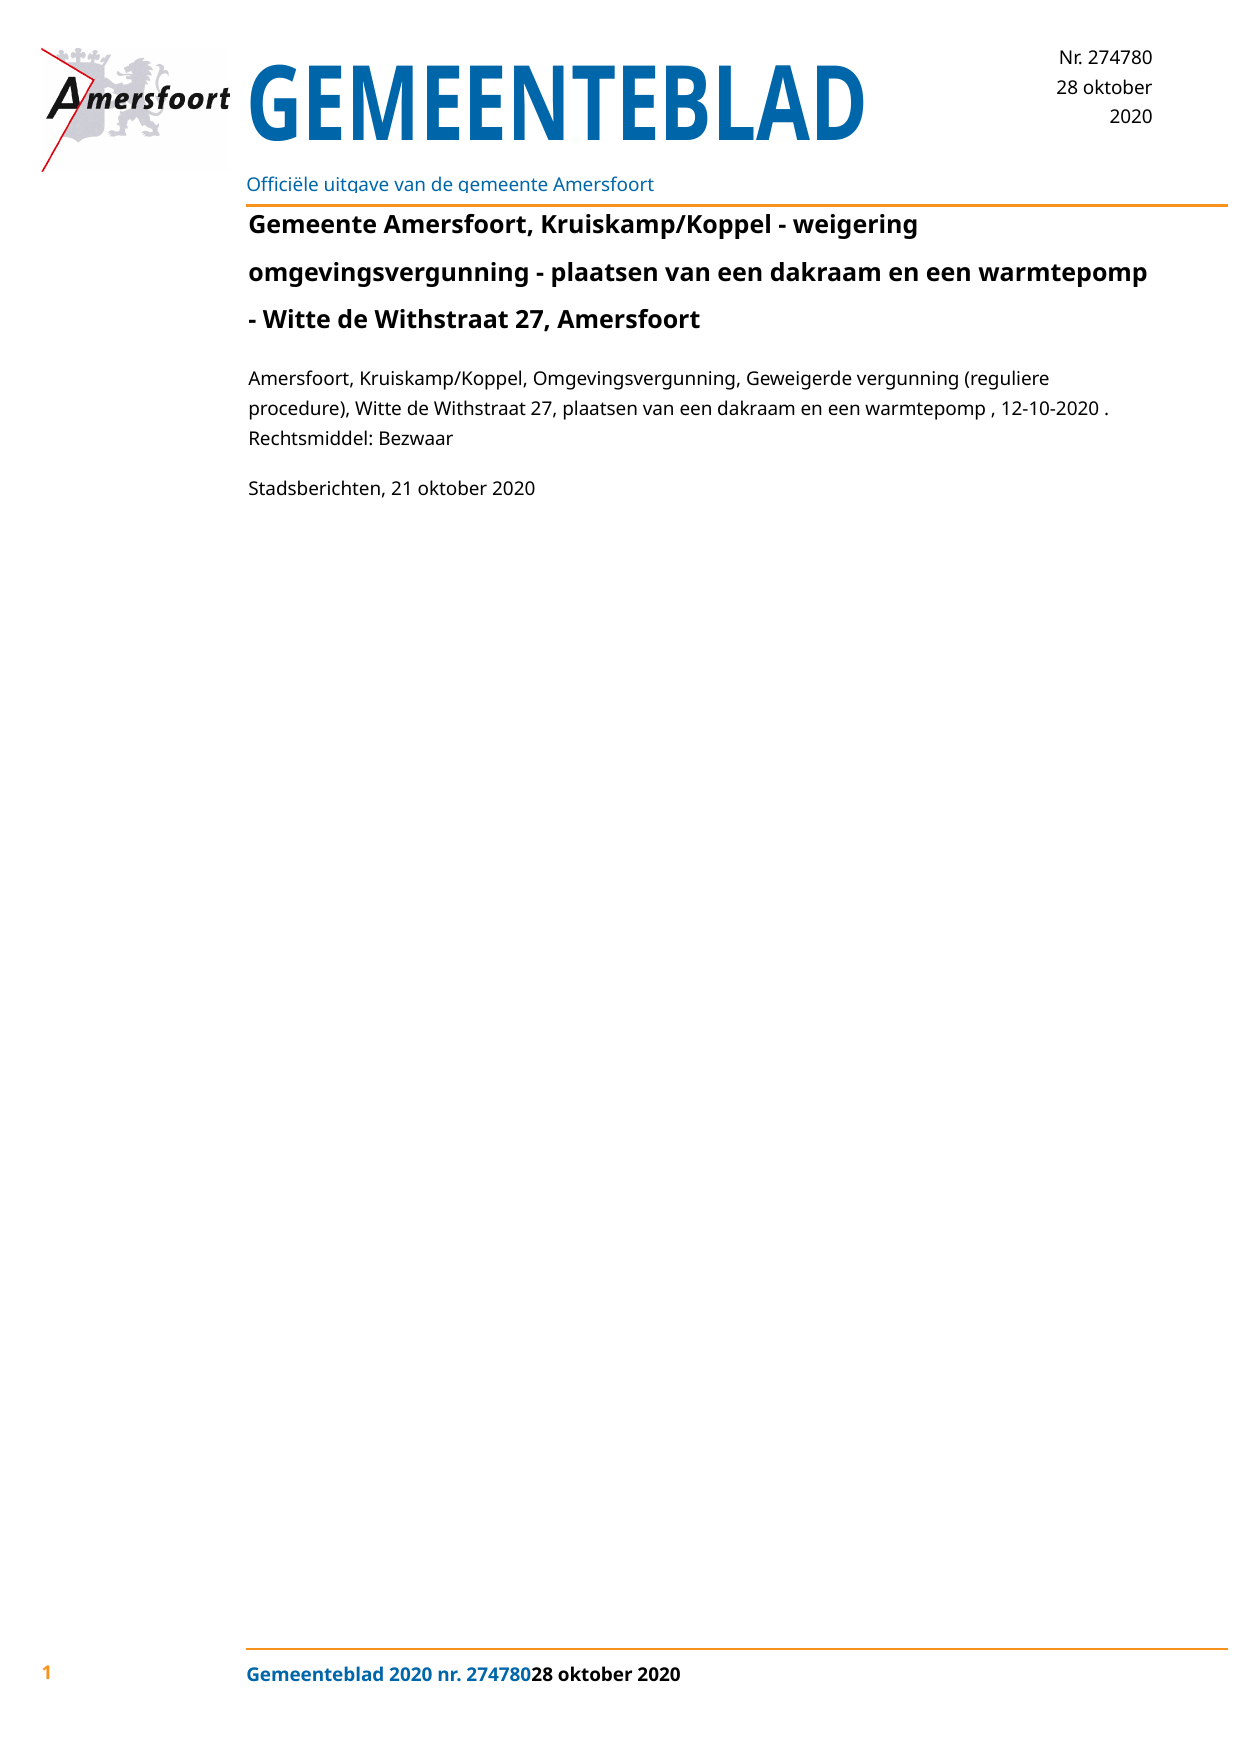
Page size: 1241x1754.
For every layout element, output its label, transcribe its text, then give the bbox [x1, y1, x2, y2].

text Gemeente Amersfoort, Kruiskamp/Koppel - weigering omgevingsvergunning - plaatsen van een dakraam en een warmtepomp - Witte de Withstraat 27, Amersfoort [248, 207, 1152, 336]
text Amersfoort, Kruiskamp/Koppel, Omgevingsvergunning, Geweigerde vergunning (reguliere procedure), Witte de Withstraat 27, plaatsen van een dakraam en een warmtepomp , 12-10-2020 . Rechtsmiddel: Bezwaar [248, 366, 1152, 450]
text Stadsberichten, 21 oktober 2020 [248, 475, 1152, 501]
picture [41, 47, 231, 172]
